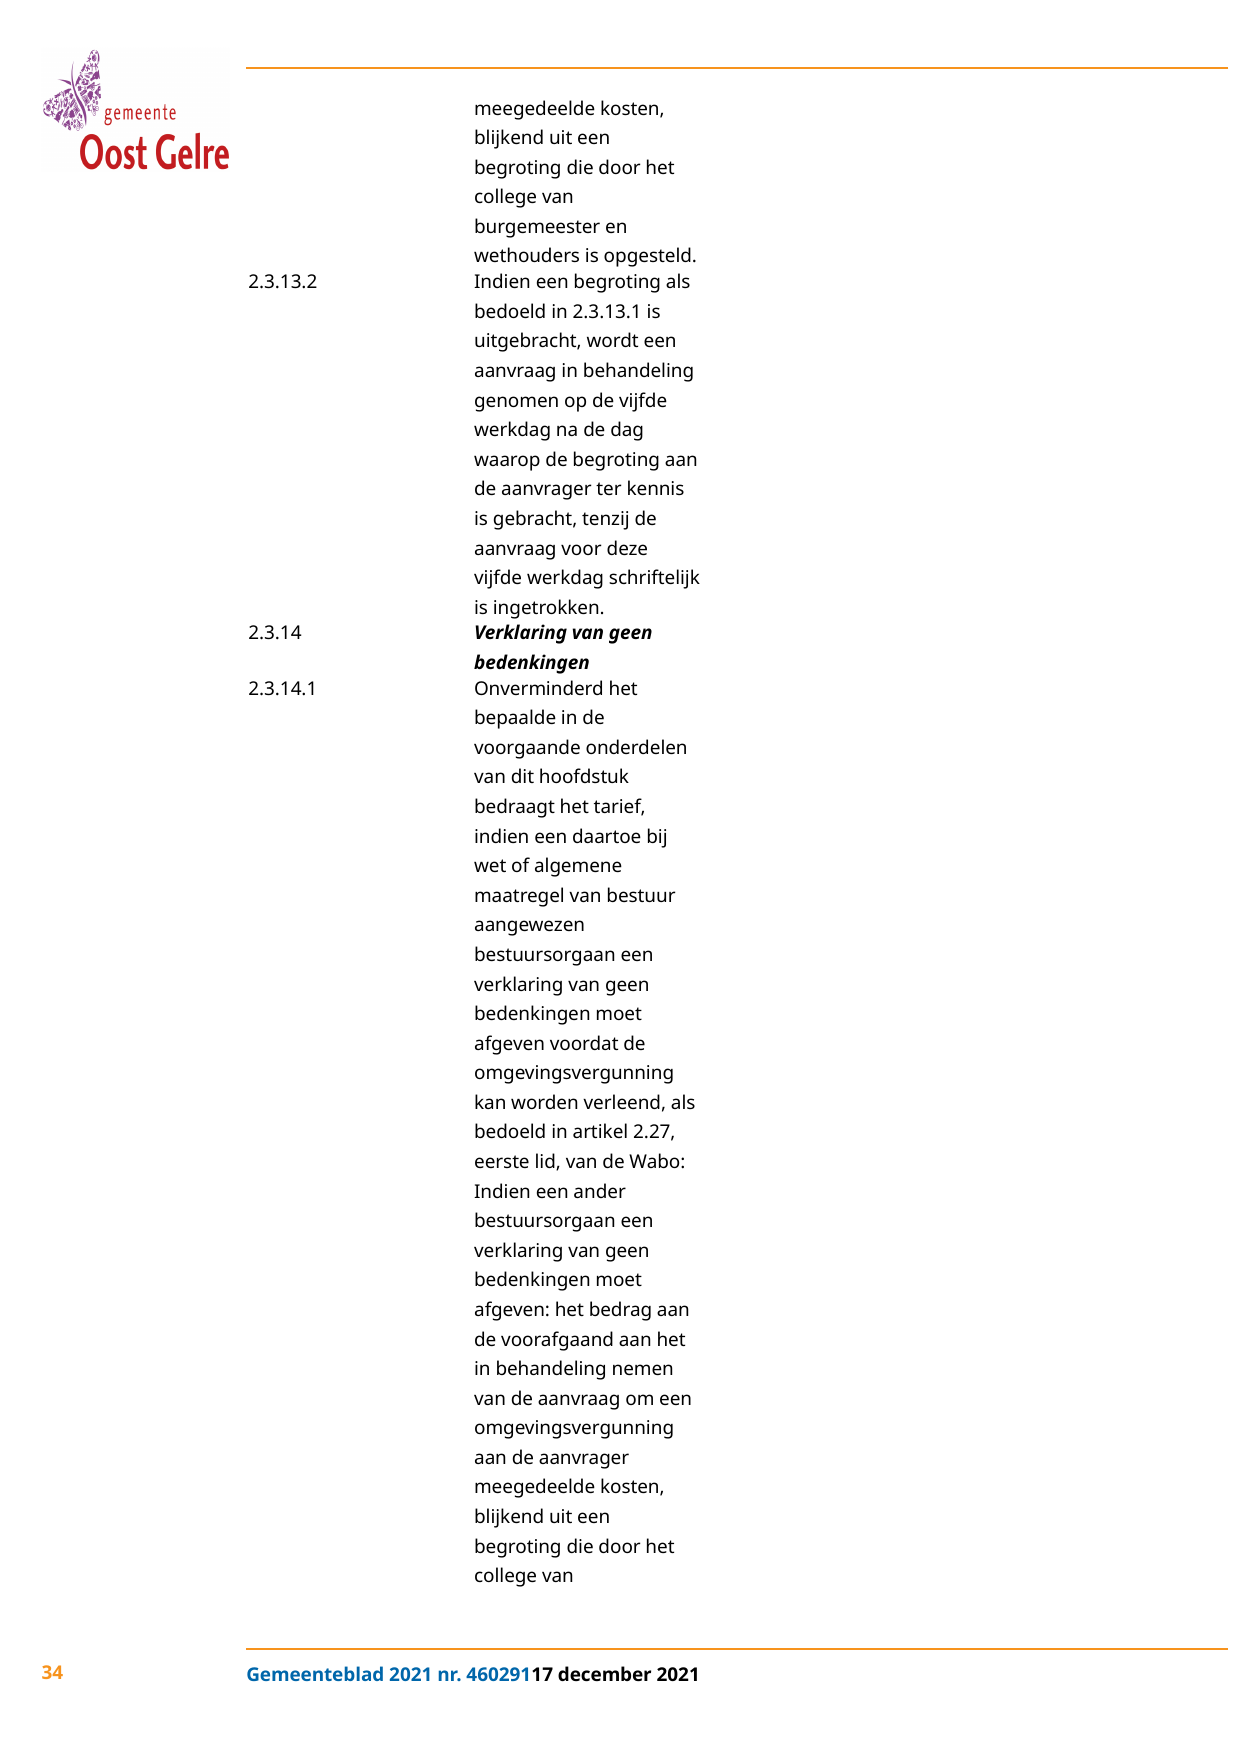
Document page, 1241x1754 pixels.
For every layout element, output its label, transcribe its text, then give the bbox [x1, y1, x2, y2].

table_cell [700, 269, 926, 619]
table_cell [926, 95, 1152, 268]
table_cell meegedeelde kosten, blijkend uit een begroting die door het college van burgemeester en wethouders is opgesteld. [474, 95, 700, 268]
table_cell 2.3.14 [248, 620, 474, 675]
picture [41, 47, 231, 172]
table_cell Onverminderd het bepaalde in de voorgaande onderdelen van dit hoofdstuk bedraagt het tarief, indien een daartoe bij wet of algemene maatregel van bestuur aangewezen bestuursorgaan een verklaring van geen bedenkingen moet afgeven voordat de omgevingsvergunning kan worden verleend, als bedoeld in artikel 2.27, eerste lid, van de Wabo: Indien een ander bestuursorgaan een verklaring van geen bedenkingen moet afgeven: het bedrag aan de voorafgaand aan het in behandeling nemen van de aanvraag om een omgevingsvergunning aan de aanvrager meegedeelde kosten, blijkend uit een begroting die door het college van [474, 675, 700, 1588]
table_cell [926, 269, 1152, 619]
table_cell [700, 620, 926, 675]
table_cell 2.3.14.1 [248, 675, 474, 1588]
table_cell [248, 95, 474, 268]
table_cell Verklaring van geen bedenkingen [474, 620, 700, 675]
table_cell [700, 675, 926, 1588]
table_cell 2.3.13.2 [248, 269, 474, 619]
table_cell [926, 675, 1152, 1588]
table_cell [700, 95, 926, 268]
table_cell [926, 620, 1152, 675]
table_cell Indien een begroting als bedoeld in 2.3.13.1 is uitgebracht, wordt een aanvraag in behandeling genomen op de vijfde werkdag na de dag waarop de begroting aan de aanvrager ter kennis is gebracht, tenzij de aanvraag voor deze vijfde werkdag schriftelijk is ingetrokken. [474, 269, 700, 619]
